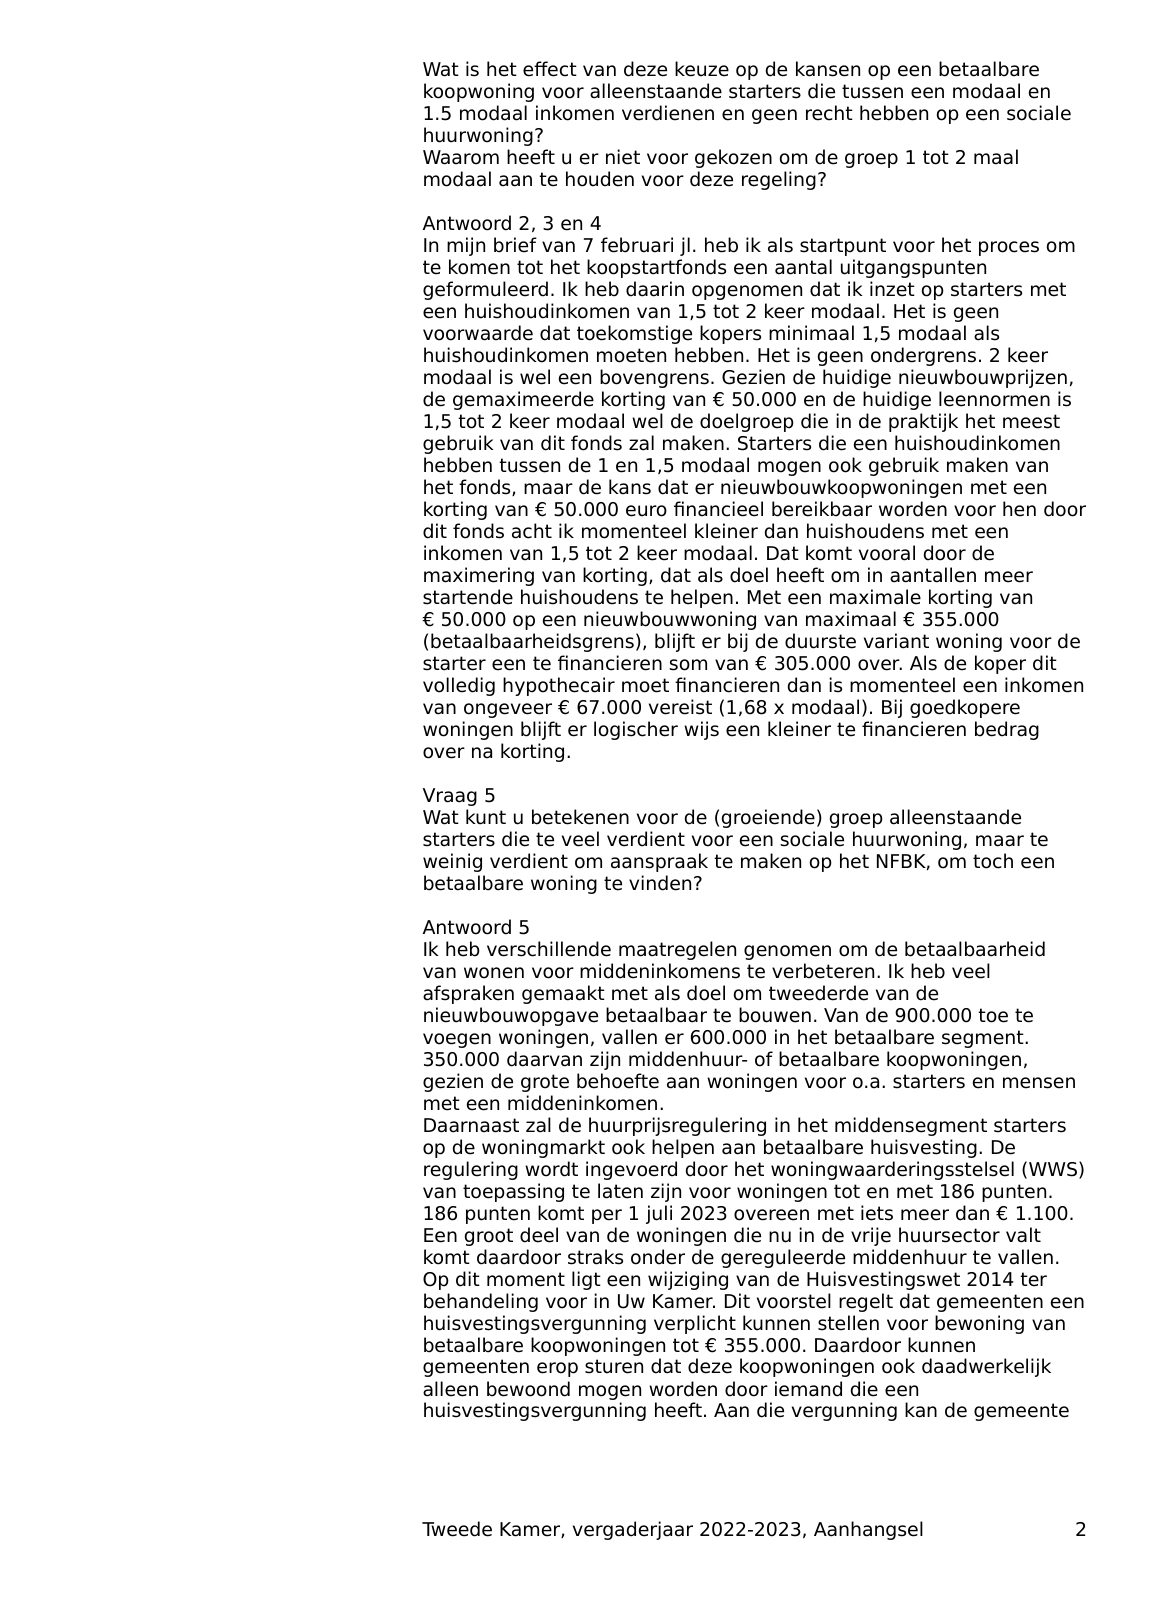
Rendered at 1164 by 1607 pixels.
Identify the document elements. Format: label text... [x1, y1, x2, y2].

text Waarom heeft u er niet voor gekozen om de groep 1 tot 2 maal modaal aan te houden voor deze regeling? [422, 147, 1087, 191]
text Vraag 5 [422, 785, 1087, 807]
text In mijn brief van 7 februari jl. heb ik als startpunt voor het proces om te komen tot het koopstartfonds een aantal uitgangspunten geformuleerd. Ik heb daarin opgenomen dat ik inzet op starters met een huishoudinkomen van 1,5 tot 2 keer modaal. Het is geen voorwaarde dat toekomstige kopers minimaal 1,5 modaal als huishoudinkomen moeten hebben. Het is geen ondergrens. 2 keer modaal is wel een bovengrens. Gezien de huidige nieuwbouwprijzen, de gemaximeerde korting van € 50.000 en de huidige leennormen is 1,5 tot 2 keer modaal wel de doelgroep die in de praktijk het meest gebruik van dit fonds zal maken. Starters die een huishoudinkomen hebben tussen de 1 en 1,5 modaal mogen ook gebruik maken van het fonds, maar de kans dat er nieuwbouwkoopwoningen met een korting van € 50.000 euro financieel bereikbaar worden voor hen door dit fonds acht ik momenteel kleiner dan huishoudens met een inkomen van 1,5 tot 2 keer modaal. Dat komt vooral door de maximering van korting, dat als doel heeft om in aantallen meer startende huishoudens te helpen. Met een maximale korting van € 50.000 op een nieuwbouwwoning van maximaal € 355.000 (betaalbaarheidsgrens), blijft er bij de duurste variant woning voor de starter een te financieren som van € 305.000 over. Als de koper dit volledig hypothecair moet financieren dan is momenteel een inkomen van ongeveer € 67.000 vereist (1,68 x modaal). Bij goedkopere woningen blijft er logischer wijs een kleiner te financieren bedrag over na korting. [422, 235, 1087, 763]
text Op dit moment ligt een wijziging van de Huisvestingswet 2014 ter behandeling voor in Uw Kamer. Dit voorstel regelt dat gemeenten een huisvestingsvergunning verplicht kunnen stellen voor bewoning van betaalbare koopwoningen tot € 355.000. Daardoor kunnen gemeenten erop sturen dat deze koopwoningen ook daadwerkelijk alleen bewoond mogen worden door iemand die een huisvestingsvergunning heeft. Aan die vergunning kan de gemeente [422, 1268, 1087, 1422]
text Wat is het effect van deze keuze op de kansen op een betaalbare koopwoning voor alleenstaande starters die tussen een modaal en 1.5 modaal inkomen verdienen en geen recht hebben op een sociale huurwoning? [422, 59, 1087, 147]
text Daarnaast zal de huurprijsregulering in het middensegment starters op de woningmarkt ook helpen aan betaalbare huisvesting. De regulering wordt ingevoerd door het woningwaarderingsstelsel (WWS) van toepassing te laten zijn voor woningen tot en met 186 punten. 186 punten komt per 1 juli 2023 overeen met iets meer dan € 1.100. Een groot deel van de woningen die nu in de vrije huursector valt komt daardoor straks onder de gereguleerde middenhuur te vallen. [422, 1115, 1087, 1268]
text Antwoord 5 [422, 917, 1087, 939]
text Ik heb verschillende maatregelen genomen om de betaalbaarheid van wonen voor middeninkomens te verbeteren. Ik heb veel afspraken gemaakt met als doel om tweederde van de nieuwbouwopgave betaalbaar te bouwen. Van de 900.000 toe te voegen woningen, vallen er 600.000 in het betaalbare segment. 350.000 daarvan zijn middenhuur- of betaalbare koopwoningen, gezien de grote behoefte aan woningen voor o.a. starters en mensen met een middeninkomen. [422, 939, 1087, 1115]
text Wat kunt u betekenen voor de (groeiende) groep alleenstaande starters die te veel verdient voor een sociale huurwoning, maar te weinig verdient om aanspraak te maken op het NFBK, om toch een betaalbare woning te vinden? [422, 807, 1087, 895]
text Antwoord 2, 3 en 4 [422, 213, 1087, 235]
